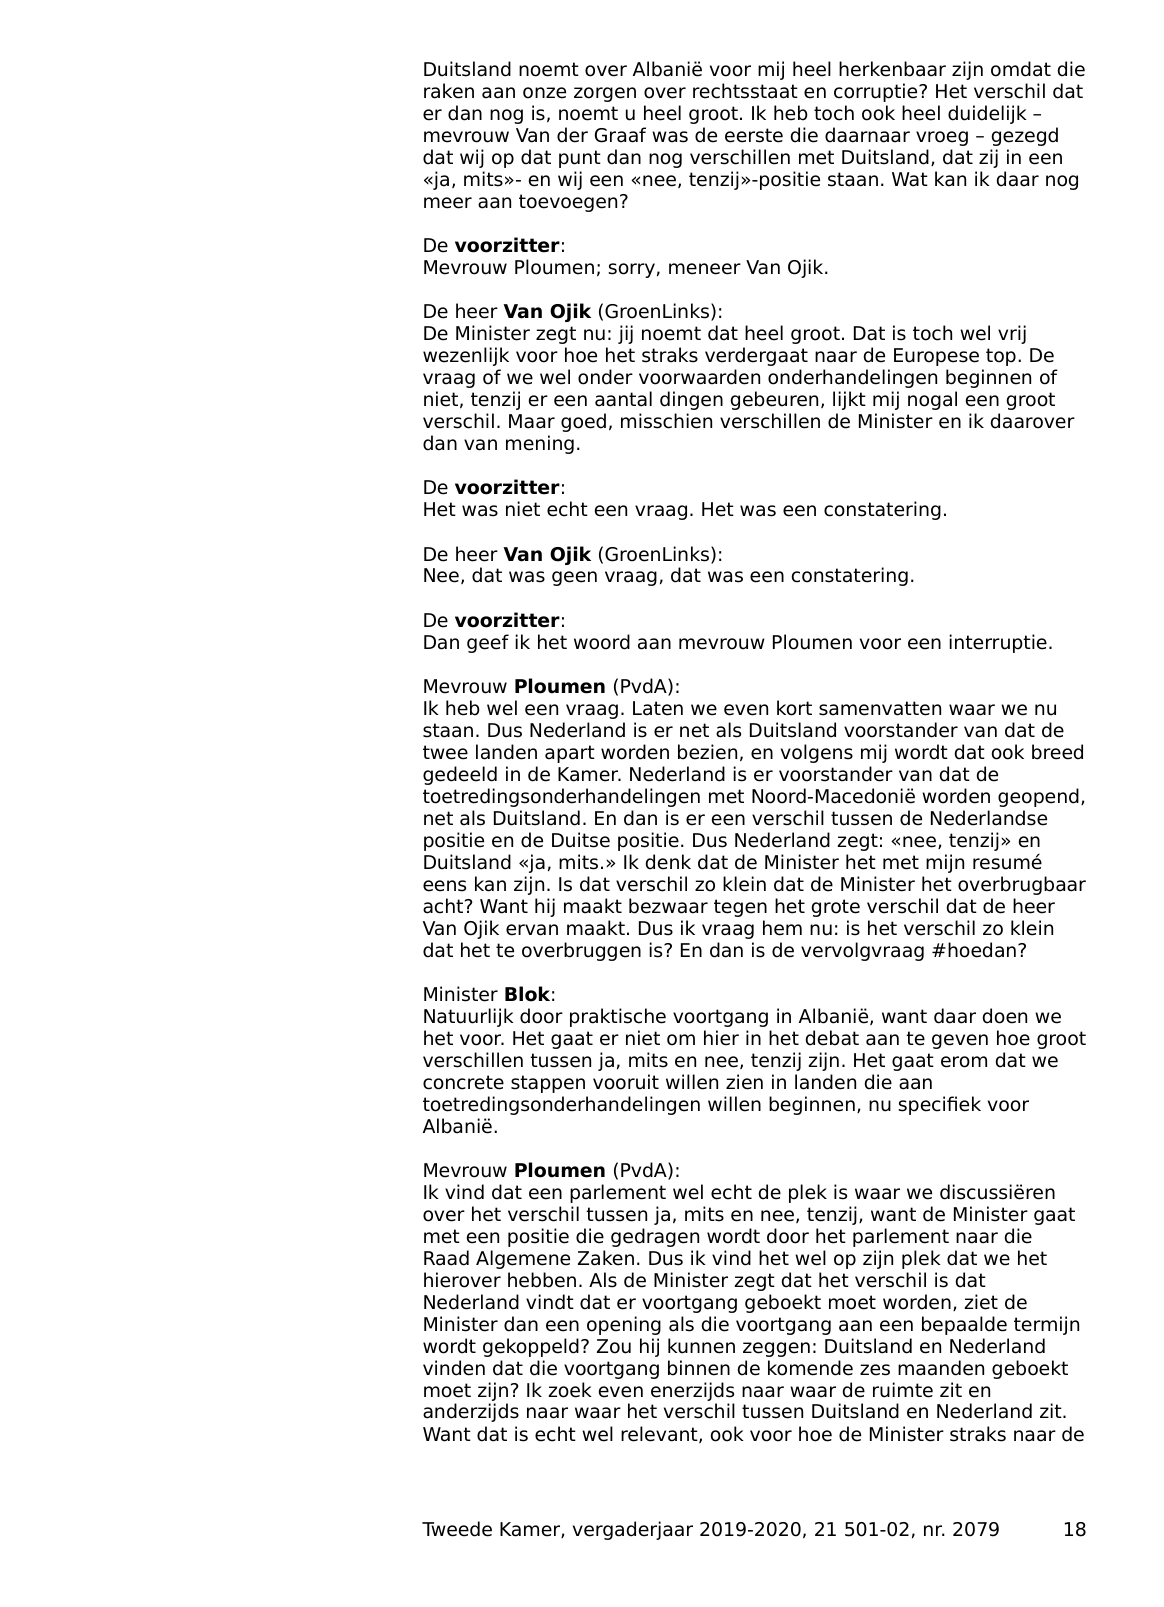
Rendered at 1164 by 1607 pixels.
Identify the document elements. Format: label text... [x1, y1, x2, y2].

text Natuurlijk door praktische voortgang in Albanië, want daar doen we het voor. Het gaat er niet om hier in het debat aan te geven hoe groot verschillen tussen ja, mits en nee, tenzij zijn. Het gaat erom dat we concrete stappen vooruit willen zien in landen die aan toetredingsonderhandelingen willen beginnen, nu specifiek voor Albanië. [422, 1006, 1087, 1137]
text Ik vind dat een parlement wel echt de plek is waar we discussiëren over het verschil tussen ja, mits en nee, tenzij, want de Minister gaat met een positie die gedragen wordt door het parlement naar die Raad Algemene Zaken. Dus ik vind het wel op zijn plek dat we het hierover hebben. Als de Minister zegt dat het verschil is dat Nederland vindt dat er voortgang geboekt moet worden, ziet de Minister dan een opening als die voortgang aan een bepaalde termijn wordt gekoppeld? Zou hij kunnen zeggen: Duitsland en Nederland vinden dat die voortgang binnen de komende zes maanden geboekt moet zijn? Ik zoek even enerzijds naar waar de ruimte zit en anderzijds naar waar het verschil tussen Duitsland en Nederland zit. Want dat is echt wel relevant, ook voor hoe de Minister straks naar de [422, 1182, 1087, 1445]
text Mevrouw Ploumen (PvdA): [422, 1160, 1087, 1182]
text De voorzitter: [422, 477, 1087, 499]
text De Minister zegt nu: jij noemt dat heel groot. Dat is toch wel vrij wezenlijk voor hoe het straks verdergaat naar de Europese top. De vraag of we wel onder voorwaarden onderhandelingen beginnen of niet, tenzij er een aantal dingen gebeuren, lijkt mij nogal een groot verschil. Maar goed, misschien verschillen de Minister en ik daarover dan van mening. [422, 323, 1087, 455]
text Dan geef ik het woord aan mevrouw Ploumen voor een interruptie. [422, 632, 1087, 653]
text De heer Van Ojik (GroenLinks): [422, 301, 1087, 323]
text Mevrouw Ploumen (PvdA): [422, 676, 1087, 698]
text De heer Van Ojik (GroenLinks): [422, 543, 1087, 565]
text Mevrouw Ploumen; sorry, meneer Van Ojik. [422, 257, 1087, 279]
text De voorzitter: [422, 235, 1087, 257]
text Minister Blok: [422, 984, 1087, 1006]
text Het was niet echt een vraag. Het was een constatering. [422, 499, 1087, 521]
text Nee, dat was geen vraag, dat was een constatering. [422, 565, 1087, 587]
text Ik heb wel een vraag. Laten we even kort samenvatten waar we nu staan. Dus Nederland is er net als Duitsland voorstander van dat de twee landen apart worden bezien, en volgens mij wordt dat ook breed gedeeld in de Kamer. Nederland is er voorstander van dat de toetredingsonderhandelingen met Noord-Macedonië worden geopend, net als Duitsland. En dan is er een verschil tussen de Nederlandse positie en de Duitse positie. Dus Nederland zegt: «nee, tenzij» en Duitsland «ja, mits.» Ik denk dat de Minister het met mijn resumé eens kan zijn. Is dat verschil zo klein dat de Minister het overbrugbaar acht? Want hij maakt bezwaar tegen het grote verschil dat de heer Van Ojik ervan maakt. Dus ik vraag hem nu: is het verschil zo klein dat het te overbruggen is? En dan is de vervolgvraag #hoedan? [422, 698, 1087, 961]
text De voorzitter: [422, 609, 1087, 632]
text Duitsland noemt over Albanië voor mij heel herkenbaar zijn omdat die raken aan onze zorgen over rechtsstaat en corruptie? Het verschil dat er dan nog is, noemt u heel groot. Ik heb toch ook heel duidelijk – mevrouw Van der Graaf was de eerste die daarnaar vroeg – gezegd dat wij op dat punt dan nog verschillen met Duitsland, dat zij in een «ja, mits»- en wij een «nee, tenzij»-positie staan. Wat kan ik daar nog meer aan toevoegen? [422, 59, 1087, 213]
